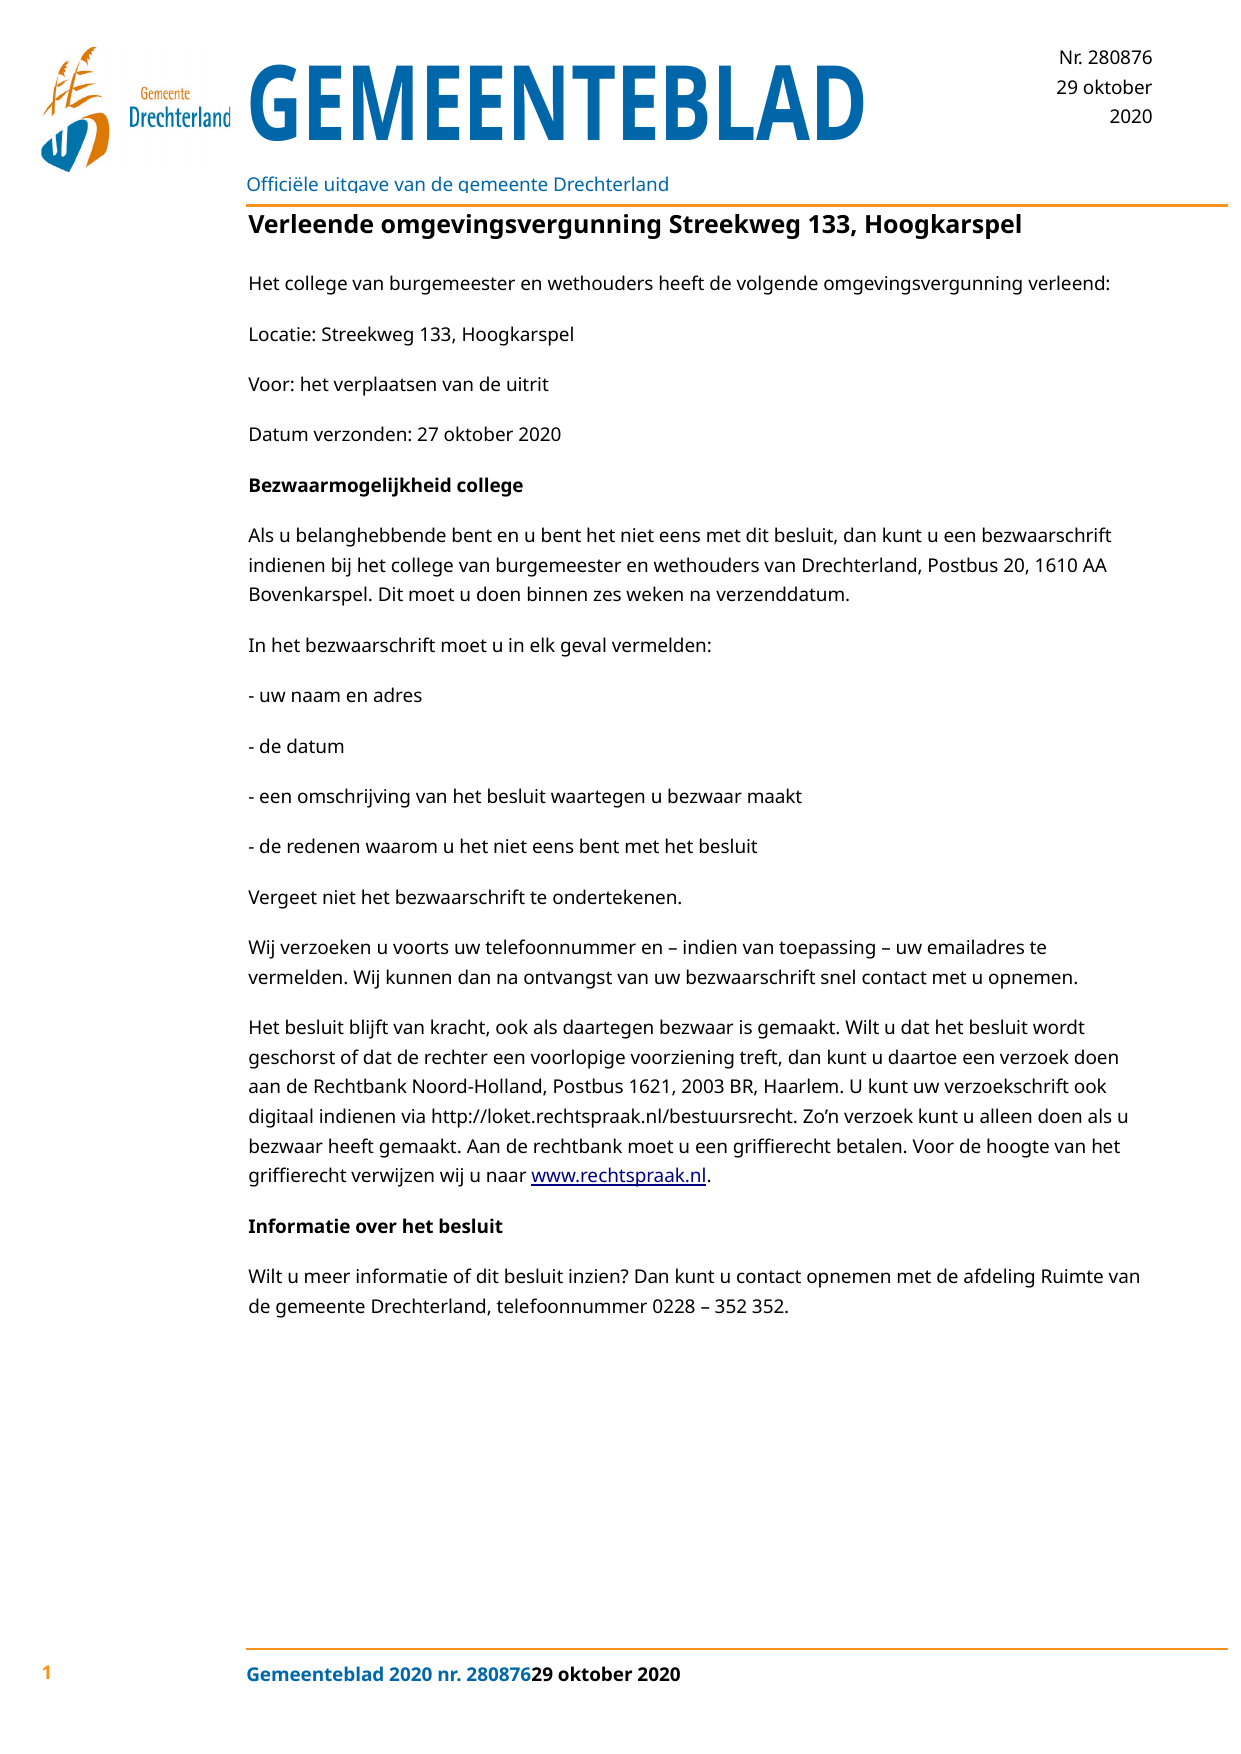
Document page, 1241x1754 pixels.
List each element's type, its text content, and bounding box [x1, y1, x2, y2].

picture [226, 115, 231, 124]
text In het bezwaarschrift moet u in elk geval vermelden: [248, 632, 1152, 658]
text - de redenen waarom u het niet eens bent met het besluit [248, 834, 1152, 859]
text Locatie: Streekweg 133, Hoogkarspel [248, 321, 1152, 346]
text Als u belanghebbende bent en u bent het niet eens met dit besluit, dan kunt u een bezwaarschrift indienen bij het college van burgemeester en wethouders van Drechterland, Postbus 20, 1610 AA Bovenkarspel. Dit moet u doen binnen zes weken na verzenddatum. [248, 522, 1152, 607]
text - uw naam en adres [248, 682, 1152, 708]
picture [41, 158, 64, 172]
text Het besluit blijft van kracht, ook als daartegen bezwaar is gemaakt. Wilt u dat het besluit wordt geschorst of dat de rechter een voorlopige voorziening treft, dan kunt u daartoe een verzoek doen aan de Rechtbank Noord-Holland, Postbus 1621, 2003 BR, Haarlem. U kunt uw verzoekschrift ook digitaal indienen via http://loket.rechtspraak.nl/bestuursrecht. Zo’n verzoek kunt u alleen doen als u bezwaar heeft gemaakt. Aan de rechtbank moet u een griffierecht betalen. Voor de hoogte van het griffierecht verwijzen wij u naar www.rechtspraak.nl. [248, 1014, 1152, 1188]
text - een omschrijving van het besluit waartegen u bezwaar maakt [248, 783, 1152, 809]
text Informatie over het besluit [248, 1213, 1152, 1238]
text Wij verzoeken u voorts uw telefoonnummer en – indien van toepassing – uw emailadres te vermelden. Wij kunnen dan na ontvangst van uw bezwaarschrift snel contact met u opnemen. [248, 934, 1152, 990]
text Het college van burgemeester en wethouders heeft de volgende omgevingsvergunning verleend: [248, 270, 1152, 296]
text Wilt u meer informatie of dit besluit inzien? Dan kunt u contact opnemen met de afdeling Ruimte van de gemeente Drechterland, telefoonnummer 0228 – 352 352. [248, 1263, 1152, 1318]
text Voor: het verplaatsen van de uitrit [248, 371, 1152, 397]
picture [41, 47, 231, 172]
text Verleende omgevingsvergunning Streekweg 133, Hoogkarspel [248, 207, 1152, 241]
text Bezwaarmogelijkheid college [248, 472, 1152, 498]
text - de datum [248, 733, 1152, 758]
text Datum verzonden: 27 oktober 2020 [248, 422, 1152, 447]
text Vergeet niet het bezwaarschrift te ondertekenen. [248, 884, 1152, 910]
